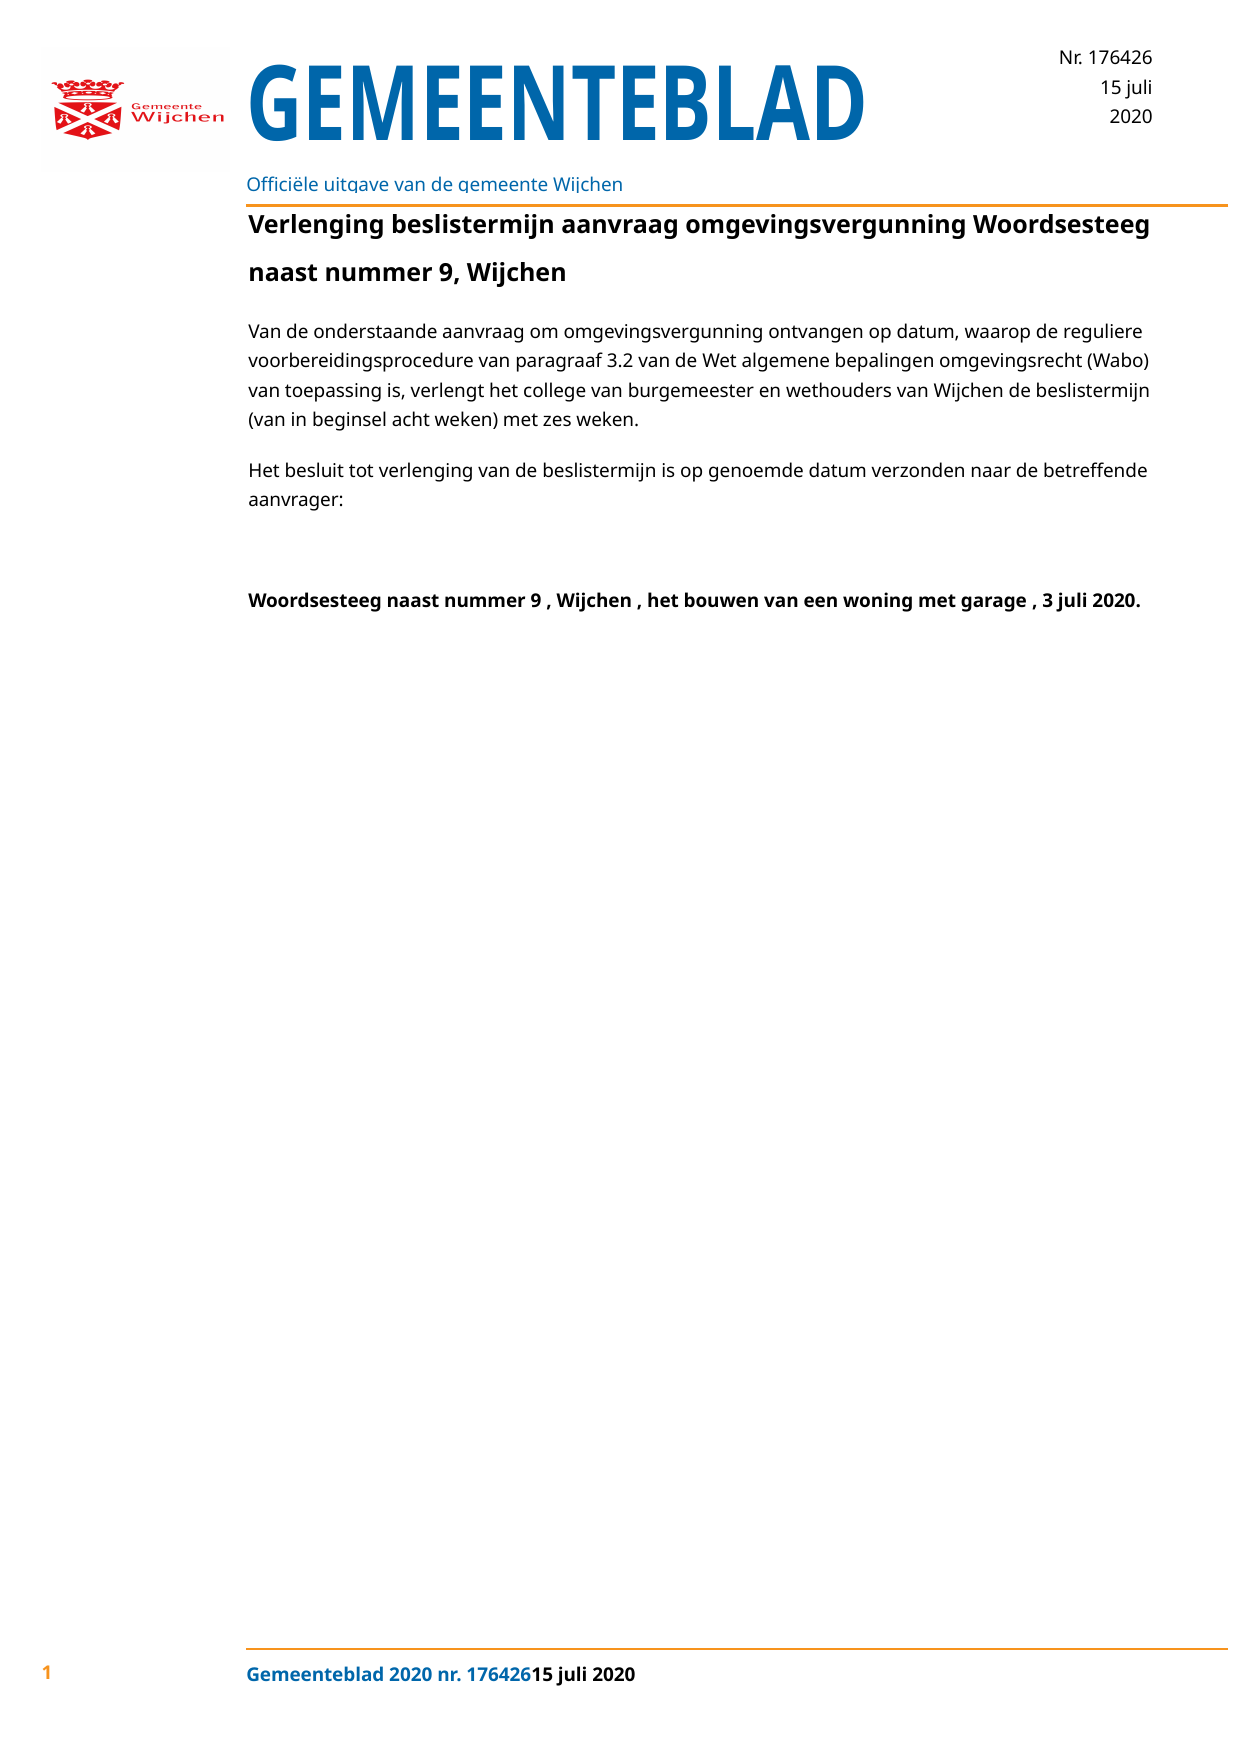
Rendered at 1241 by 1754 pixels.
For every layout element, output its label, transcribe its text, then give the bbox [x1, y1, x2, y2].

text Van de onderstaande aanvraag om omgevingsvergunning ontvangen op datum, waarop de reguliere voorbereidingsprocedure van paragraaf 3.2 van de Wet algemene bepalingen omgevingsrecht (Wabo) van toepassing is, verlengt het college van burgemeester en wethouders van Wijchen de beslistermijn (van in beginsel acht weken) met zes weken. [248, 318, 1152, 432]
text Woordsesteeg naast nummer 9 , Wijchen , het bouwen van een woning met garage , 3 juli 2020. [248, 587, 1152, 613]
text Het besluit tot verlenging van de beslistermijn is op genoemde datum verzonden naar de betreffende aanvrager: [248, 457, 1152, 512]
text Verlenging beslistermijn aanvraag omgevingsvergunning Woordsesteeg naast nummer 9, Wijchen [248, 207, 1152, 288]
picture [41, 47, 231, 172]
